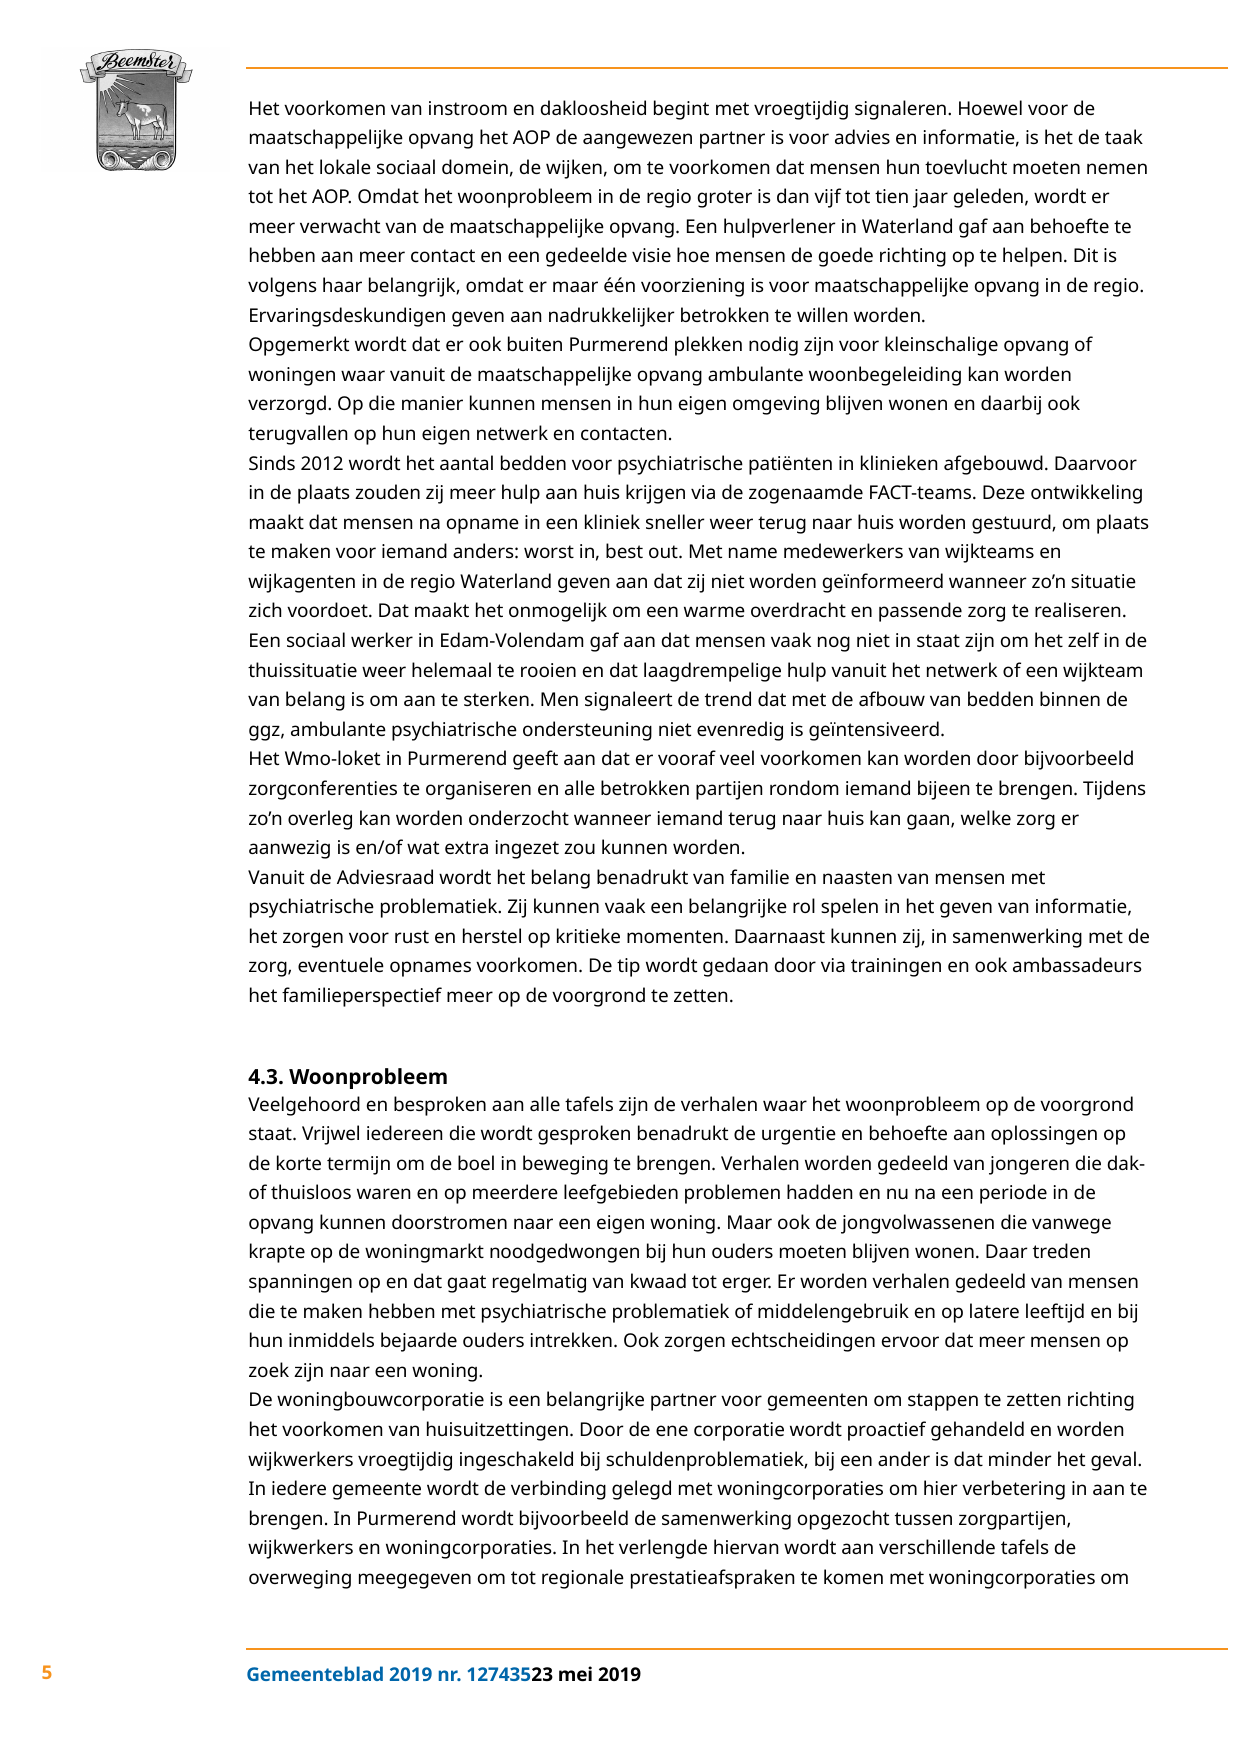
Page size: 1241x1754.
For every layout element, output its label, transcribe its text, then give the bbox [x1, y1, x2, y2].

text 4.3. Woonprobleem [248, 1062, 1152, 1091]
text Sinds 2012 wordt het aantal bedden voor psychiatrische patiënten in klinieken afgebouwd. Daarvoor in de plaats zouden zij meer hulp aan huis krijgen via de zogenaamde FACT-teams. Deze ontwikkeling maakt dat mensen na opname in een kliniek sneller weer terug naar huis worden gestuurd, om plaats te maken voor iemand anders: worst in, best out. Met name medewerkers van wijkteams en wijkagenten in de regio Waterland geven aan dat zij niet worden geïnformeerd wanneer zo’n situatie zich voordoet. Dat maakt het onmogelijk om een warme overdracht en passende zorg te realiseren. Een sociaal werker in Edam-Volendam gaf aan dat mensen vaak nog niet in staat zijn om het zelf in de thuissituatie weer helemaal te rooien en dat laagdrempelige hulp vanuit het netwerk of een wijkteam van belang is om aan te sterken. Men signaleert de trend dat met de afbouw van bedden binnen de ggz, ambulante psychiatrische ondersteuning niet evenredig is geïntensiveerd. [248, 450, 1152, 742]
text Opgemerkt wordt dat er ook buiten Purmerend plekken nodig zijn voor kleinschalige opvang of woningen waar vanuit de maatschappelijke opvang ambulante woonbegeleiding kan worden verzorgd. Op die manier kunnen mensen in hun eigen omgeving blijven wonen en daarbij ook terugvallen op hun eigen netwerk en contacten. [248, 331, 1152, 446]
text De woningbouwcorporatie is een belangrijke partner voor gemeenten om stappen te zetten richting het voorkomen van huisuitzettingen. Door de ene corporatie wordt proactief gehandeld en worden wijkwerkers vroegtijdig ingeschakeld bij schuldenproblematiek, bij een ander is dat minder het geval. In iedere gemeente wordt de verbinding gelegd met woningcorporaties om hier verbetering in aan te brengen. In Purmerend wordt bijvoorbeeld de samenwerking opgezocht tussen zorgpartijen, wijkwerkers en woningcorporaties. In het verlengde hiervan wordt aan verschillende tafels de overweging meegegeven om tot regionale prestatieafspraken te komen met woningcorporaties om [248, 1387, 1152, 1590]
text Het voorkomen van instroom en dakloosheid begint met vroegtijdig signaleren. Hoewel voor de maatschappelijke opvang het AOP de aangewezen partner is voor advies en informatie, is het de taak van het lokale sociaal domein, de wijken, om te voorkomen dat mensen hun toevlucht moeten nemen tot het AOP. Omdat het woonprobleem in de regio groter is dan vijf tot tien jaar geleden, wordt er meer verwacht van de maatschappelijke opvang. Een hulpverlener in Waterland gaf aan behoefte te hebben aan meer contact en een gedeelde visie hoe mensen de goede richting op te helpen. Dit is volgens haar belangrijk, omdat er maar één voorziening is voor maatschappelijke opvang in de regio. Ervaringsdeskundigen geven aan nadrukkelijker betrokken te willen worden. [248, 95, 1152, 328]
picture [41, 47, 231, 172]
text Veelgehoord en besproken aan alle tafels zijn de verhalen waar het woonprobleem op de voorgrond staat. Vrijwel iedereen die wordt gesproken benadrukt de urgentie en behoefte aan oplossingen op de korte termijn om de boel in beweging te brengen. Verhalen worden gedeeld van jongeren die dak- of thuisloos waren en op meerdere leefgebieden problemen hadden en nu na een periode in de opvang kunnen doorstromen naar een eigen woning. Maar ook de jongvolwassenen die vanwege krapte op de woningmarkt noodgedwongen bij hun ouders moeten blijven wonen. Daar treden spanningen op en dat gaat regelmatig van kwaad tot erger. Er worden verhalen gedeeld van mensen die te maken hebben met psychiatrische problematiek of middelengebruik en op latere leeftijd en bij hun inmiddels bejaarde ouders intrekken. Ook zorgen echtscheidingen ervoor dat meer mensen op zoek zijn naar een woning. [248, 1091, 1152, 1383]
text Het Wmo-loket in Purmerend geeft aan dat er vooraf veel voorkomen kan worden door bijvoorbeeld zorgconferenties te organiseren en alle betrokken partijen rondom iemand bijeen te brengen. Tijdens zo’n overleg kan worden onderzocht wanneer iemand terug naar huis kan gaan, welke zorg er aanwezig is en/of wat extra ingezet zou kunnen worden. [248, 746, 1152, 860]
text Vanuit de Adviesraad wordt het belang benadrukt van familie en naasten van mensen met psychiatrische problematiek. Zij kunnen vaak een belangrijke rol spelen in het geven van informatie, het zorgen voor rust en herstel op kritieke momenten. Daarnaast kunnen zij, in samenwerking met de zorg, eventuele opnames voorkomen. De tip wordt gedaan door via trainingen en ook ambassadeurs het familieperspectief meer op de voorgrond te zetten. [248, 864, 1152, 1008]
